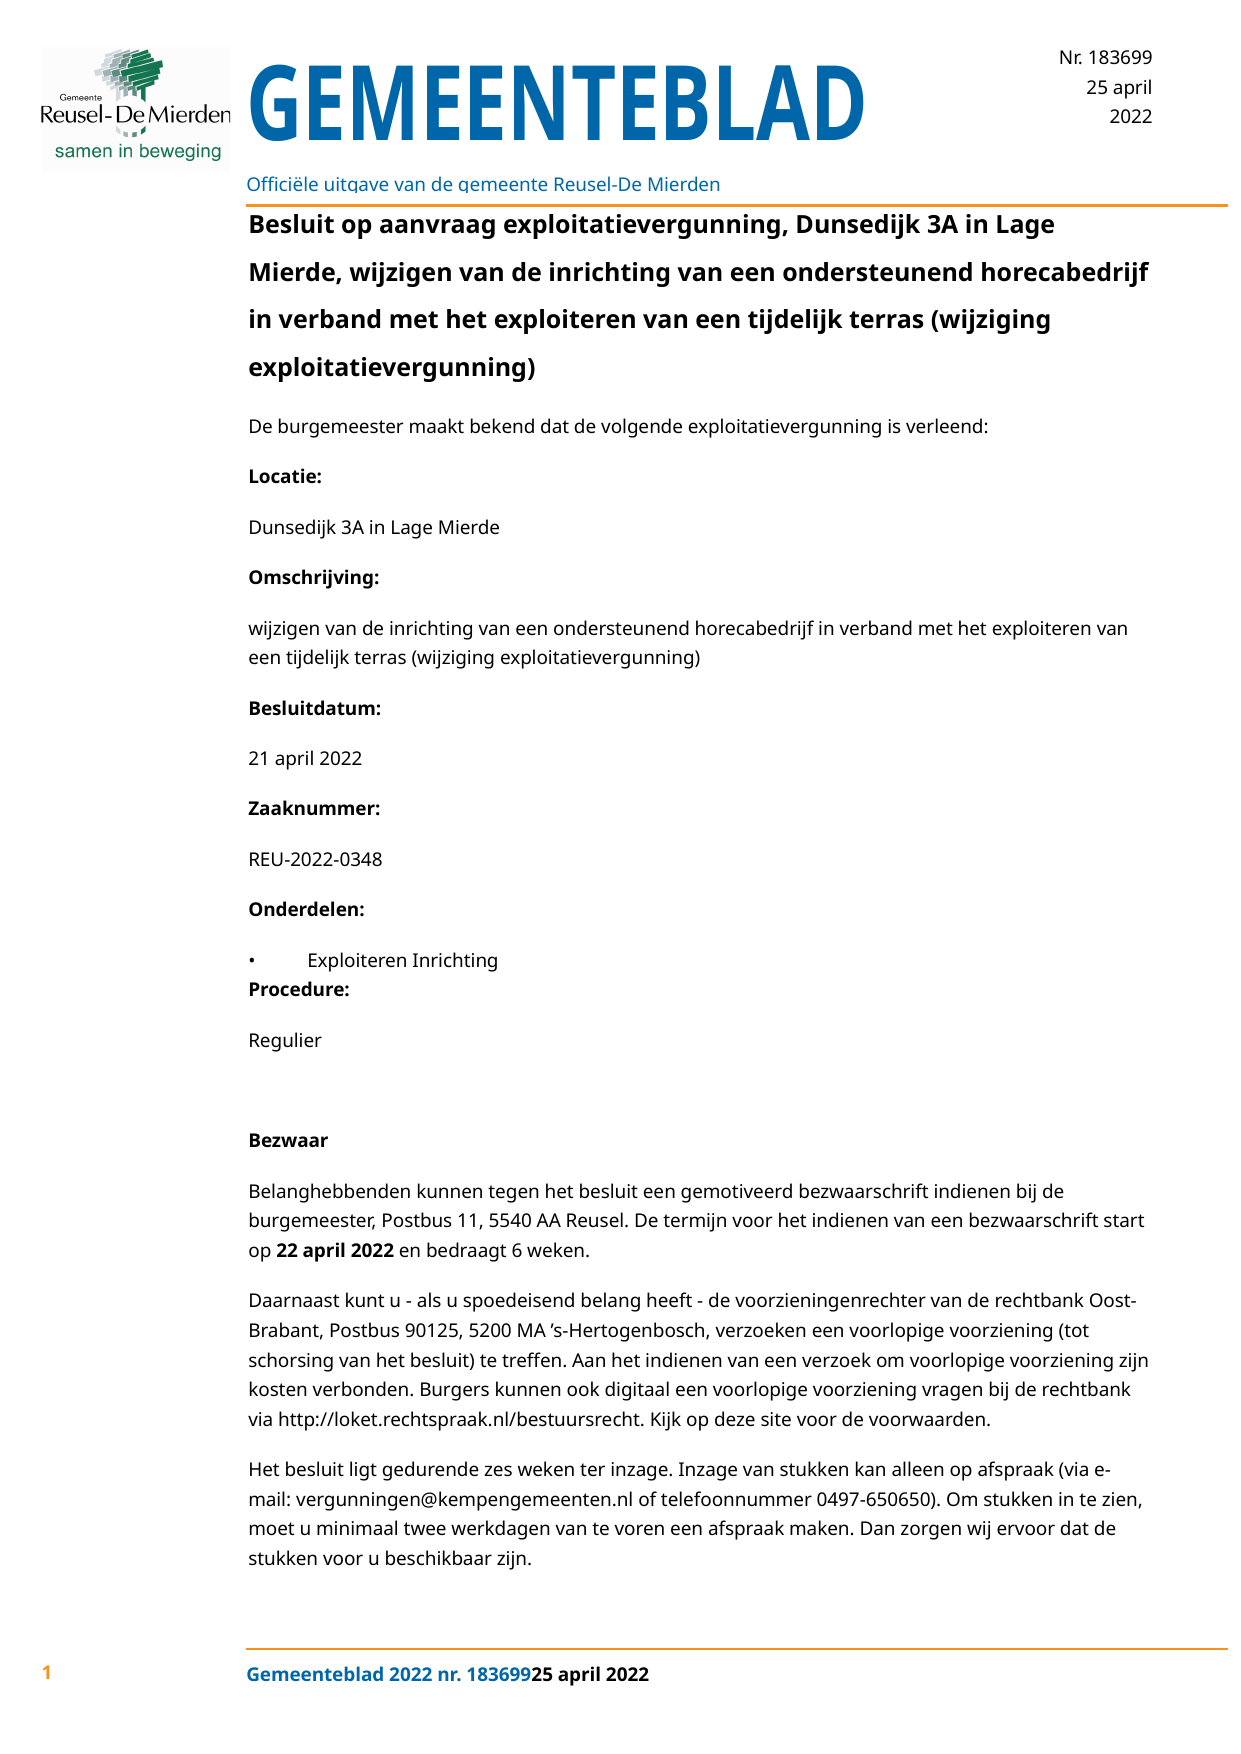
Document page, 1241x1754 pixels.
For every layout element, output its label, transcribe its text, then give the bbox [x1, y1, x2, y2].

text Besluitdatum: [248, 695, 1152, 721]
text Bezwaar [248, 1128, 1152, 1153]
list Exploiteren Inrichting [248, 947, 1152, 973]
text Regulier [248, 1027, 1152, 1053]
text Procedure: [248, 976, 1152, 1002]
text Besluit op aanvraag exploitatievergunning, Dunsedijk 3A in Lage Mierde, wijzigen van de inrichting van een ondersteunend horecabedrijf in verband met het exploiteren van een tijdelijk terras (wijziging exploitatievergunning) [248, 207, 1152, 384]
text De burgemeester maakt bekend dat de volgende exploitatievergunning is verleend: [248, 413, 1152, 439]
text Dunsedijk 3A in Lage Mierde [248, 514, 1152, 540]
text Daarnaast kunt u - als u spoedeisend belang heeft - de voorzieningenrechter van de rechtbank Oost-Brabant, Postbus 90125, 5200 MA ’s-Hertogenbosch, verzoeken een voorlopige voorziening (tot schorsing van het besluit) te treffen. Aan het indienen van een verzoek om voorlopige voorziening zijn kosten verbonden. Burgers kunnen ook digitaal een voorlopige voorziening vragen bij de rechtbank via http://loket.rechtspraak.nl/bestuursrecht. Kijk op deze site voor de voorwaarden. [248, 1288, 1152, 1432]
text Belanghebbenden kunnen tegen het besluit een gemotiveerd bezwaarschrift indienen bij de burgemeester, Postbus 11, 5540 AA Reusel. De termijn voor het indienen van een bezwaarschrift start op 22 april 2022 en bedraagt 6 weken. [248, 1178, 1152, 1263]
text Zaaknummer: [248, 796, 1152, 821]
text wijzigen van de inrichting van een ondersteunend horecabedrijf in verband met het exploiteren van een tijdelijk terras (wijziging exploitatievergunning) [248, 615, 1152, 670]
text Onderdelen: [248, 896, 1152, 922]
text 21 april 2022 [248, 745, 1152, 771]
text Het besluit ligt gedurende zes weken ter inzage. Inzage van stukken kan alleen op afspraak (via e-mail: vergunningen@kempengemeenten.nl of telefoonnummer 0497-650650). Om stukken in te zien, moet u minimaal twee werkdagen van te voren een afspraak maken. Dan zorgen wij ervoor dat de stukken voor u beschikbaar zijn. [248, 1456, 1152, 1571]
text REU-2022-0348 [248, 846, 1152, 872]
text Omschrijving: [248, 564, 1152, 590]
picture [41, 47, 231, 172]
text Locatie: [248, 463, 1152, 489]
